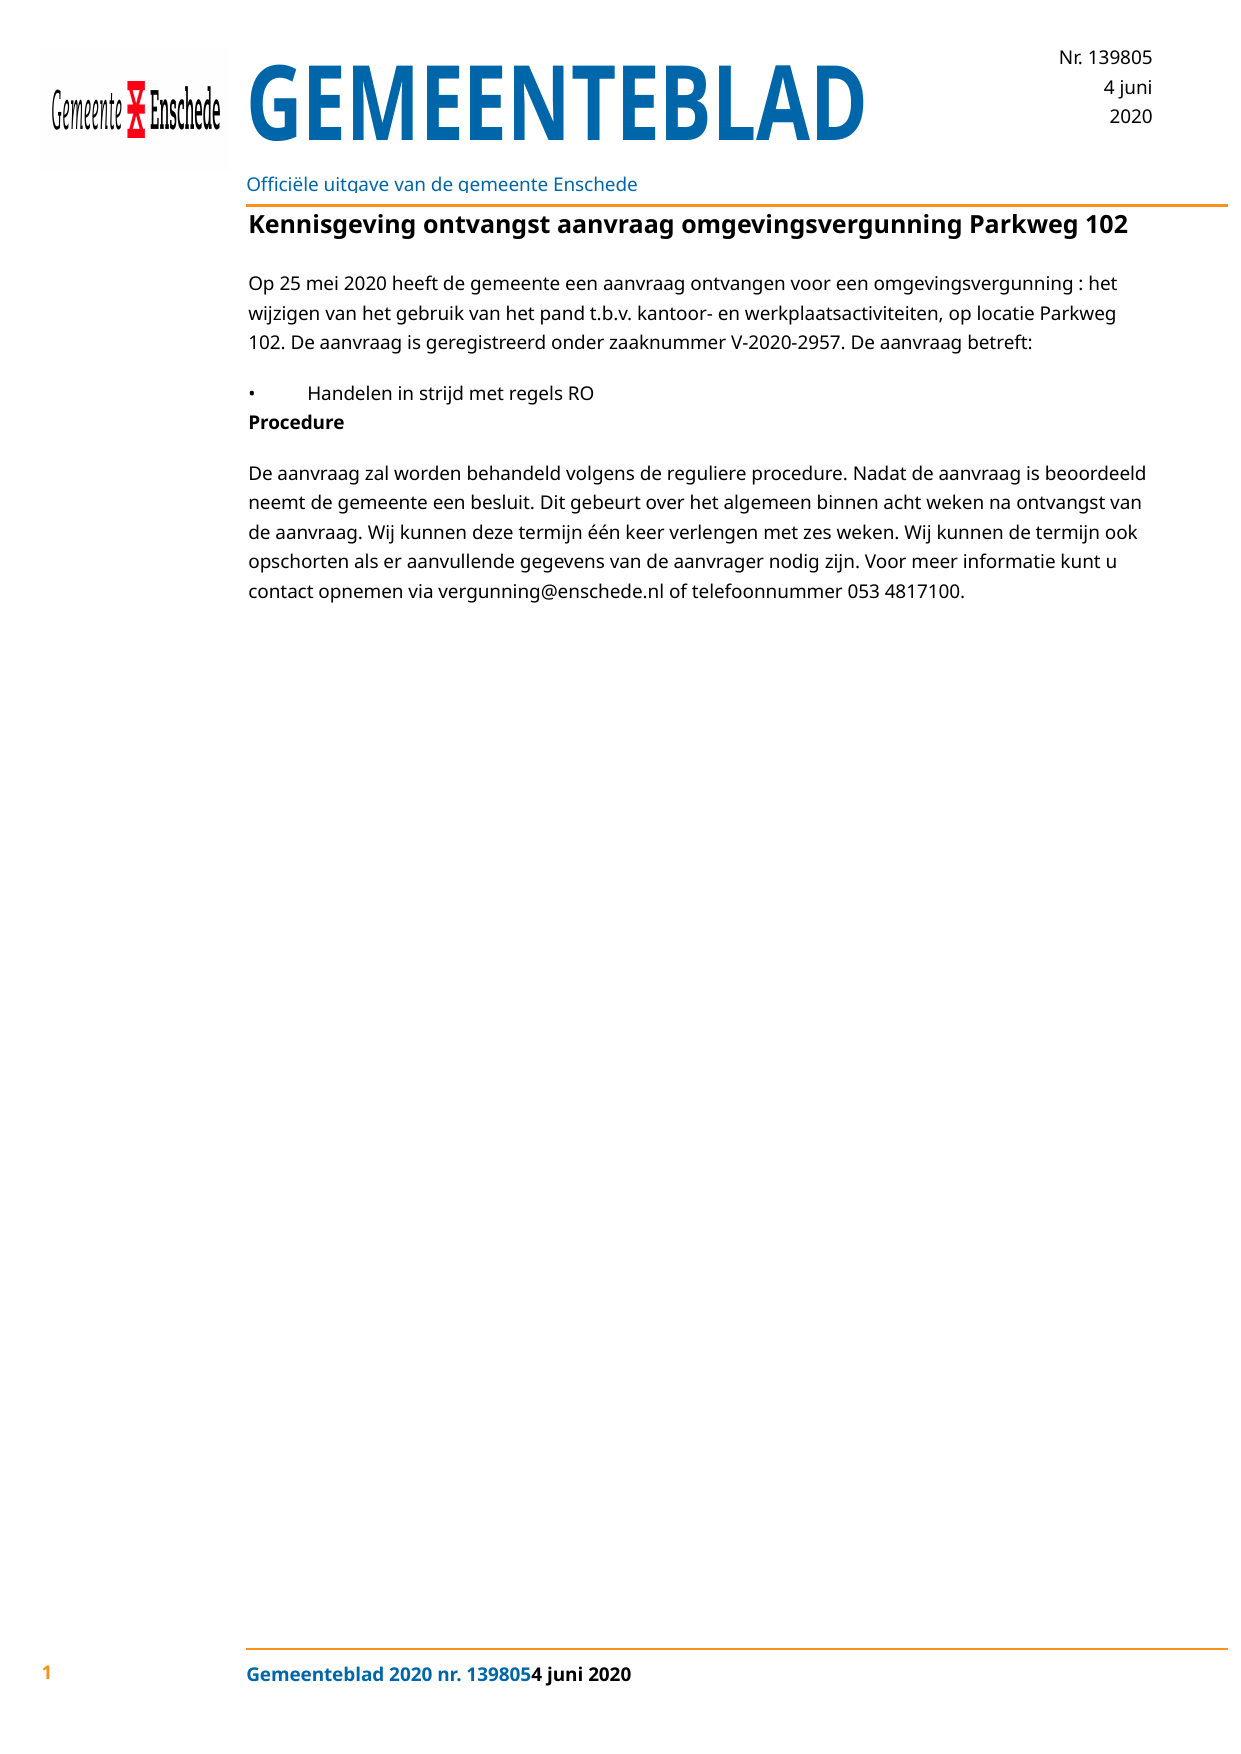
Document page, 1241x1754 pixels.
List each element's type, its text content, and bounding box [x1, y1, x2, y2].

text De aanvraag zal worden behandeld volgens de reguliere procedure. Nadat de aanvraag is beoordeeld neemt de gemeente een besluit. Dit gebeurt over het algemeen binnen acht weken na ontvangst van de aanvraag. Wij kunnen deze termijn één keer verlengen met zes weken. Wij kunnen de termijn ook opschorten als er aanvullende gegevens van de aanvrager nodig zijn. Voor meer informatie kunt u contact opnemen via vergunning@enschede.nl of telefoonnummer 053 4817100. [248, 460, 1152, 604]
picture [41, 47, 231, 172]
text Op 25 mei 2020 heeft de gemeente een aanvraag ontvangen voor een omgevingsvergunning : het wijzigen van het gebruik van het pand t.b.v. kantoor- en werkplaatsactiviteiten, op locatie Parkweg 102. De aanvraag is geregistreerd onder zaaknummer V-2020-2957. De aanvraag betreft: [248, 270, 1152, 355]
list Handelen in strijd met regels RO [248, 380, 1152, 406]
text Procedure [248, 409, 1152, 435]
text Kennisgeving ontvangst aanvraag omgevingsvergunning Parkweg 102 [248, 207, 1152, 241]
